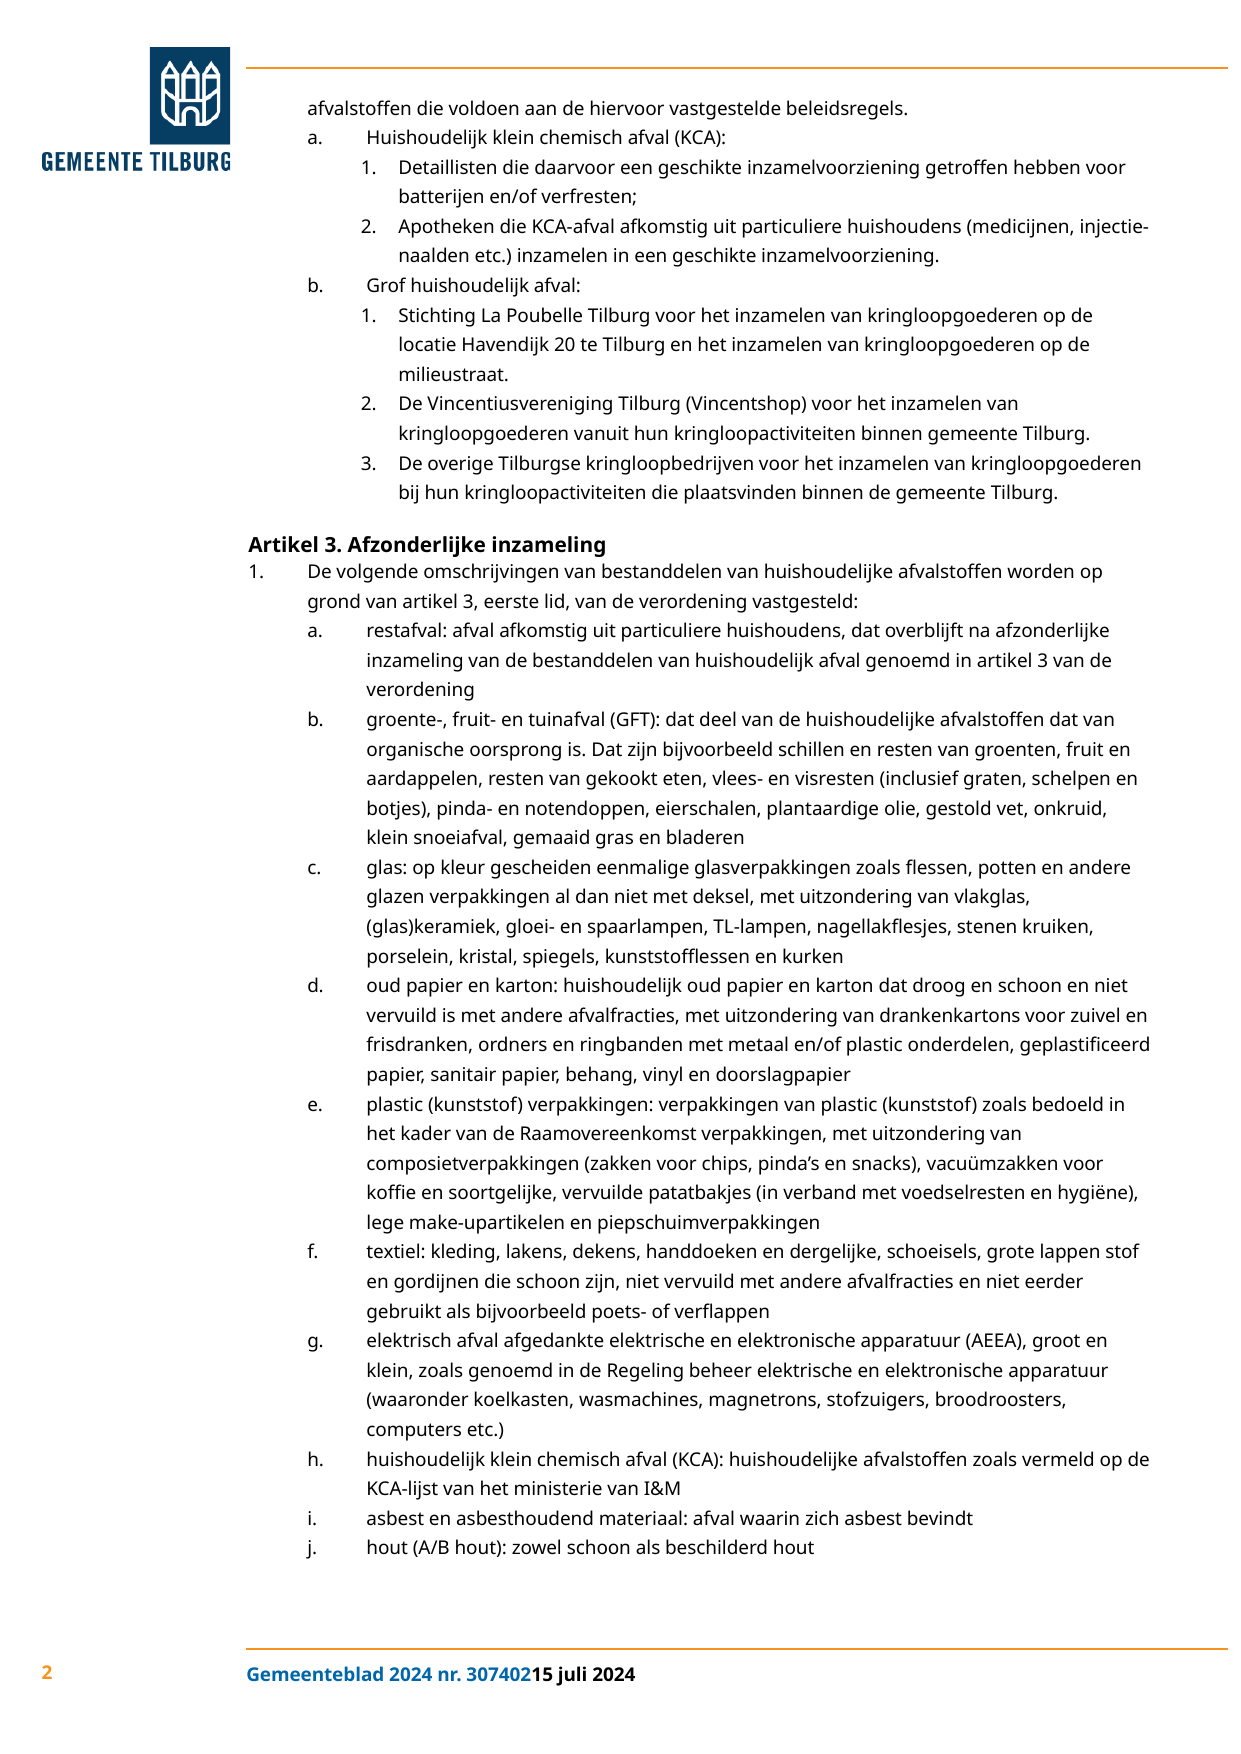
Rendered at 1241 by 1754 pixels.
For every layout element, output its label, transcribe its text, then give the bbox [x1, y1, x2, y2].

list De overige Tilburgse kringloopbedrijven voor het inzamelen van kringloopgoederen bij hun kringloopactiviteiten die plaatsvinden binnen de gemeente Tilburg. [361, 450, 1152, 505]
list plastic (kunststof) verpakkingen: verpakkingen van plastic (kunststof) zoals bedoeld in het kader van de Raamovereenkomst verpakkingen, met uitzondering van composietverpakkingen (zakken voor chips, pinda’s en snacks), vacuümzakken voor koffie en soortgelijke, vervuilde patatbakjes (in verband met voedselresten en hygiëne), lege make-upartikelen en piepschuimverpakkingen [307, 1091, 1152, 1235]
list Stichting La Poubelle Tilburg voor het inzamelen van kringloopgoederen op de locatie Havendijk 20 te Tilburg en het inzamelen van kringloopgoederen op de milieustraat. [361, 302, 1152, 387]
list Apotheken die KCA-afval afkomstig uit particuliere huishoudens (medicijnen, injectie-naalden etc.) inzamelen in een geschikte inzamelvoorziening. [361, 213, 1152, 268]
list De volgende omschrijvingen van bestanddelen van huishoudelijke afvalstoffen worden op grond van artikel 3, eerste lid, van de verordening vastgesteld: [248, 558, 1152, 613]
list De Vincentiusvereniging Tilburg (Vincentshop) voor het inzamelen van kringloopgoederen vanuit hun kringloopactiviteiten binnen gemeente Tilburg. [361, 391, 1152, 446]
list restafval: afval afkomstig uit particuliere huishoudens, dat overblijft na afzonderlijke inzameling van de bestanddelen van huishoudelijk afval genoemd in artikel 3 van de verordening [307, 617, 1152, 702]
list elektrisch afval afgedankte elektrische en elektronische apparatuur (AEEA), groot en klein, zoals genoemd in de Regeling beheer elektrische en elektronische apparatuur (waaronder koelkasten, wasmachines, magnetrons, stofzuigers, broodroosters, computers etc.) [307, 1327, 1152, 1442]
list Grof huishoudelijk afval: [307, 272, 1152, 298]
text Artikel 3. Afzonderlijke inzameling [248, 530, 1152, 558]
list Huishoudelijk klein chemisch afval (KCA): [307, 124, 1152, 150]
list asbest en asbesthoudend materiaal: afval waarin zich asbest bevindt [307, 1505, 1152, 1531]
picture [41, 47, 231, 172]
list textiel: kleding, lakens, dekens, handdoeken en dergelijke, schoeisels, grote lappen stof en gordijnen die schoon zijn, niet vervuild met andere afvalfracties en niet eerder gebruikt als bijvoorbeeld poets- of verflappen [307, 1239, 1152, 1323]
list afvalstoffen die voldoen aan de hiervoor vastgestelde beleidsregels. [248, 95, 1152, 121]
list groente-, fruit- en tuinafval (GFT): dat deel van de huishoudelijke afvalstoffen dat van organische oorsprong is. Dat zijn bijvoorbeeld schillen en resten van groenten, fruit en aardappelen, resten van gekookt eten, vlees- en visresten (inclusief graten, schelpen en botjes), pinda- en notendoppen, eierschalen, plantaardige olie, gestold vet, onkruid, klein snoeiafval, gemaaid gras en bladeren [307, 706, 1152, 850]
list glas: op kleur gescheiden eenmalige glasverpakkingen zoals flessen, potten en andere glazen verpakkingen al dan niet met deksel, met uitzondering van vlakglas, (glas)keramiek, gloei- en spaarlampen, TL-lampen, nagellakflesjes, stenen kruiken, porselein, kristal, spiegels, kunststofflessen en kurken [307, 854, 1152, 968]
list hout (A/B hout): zowel schoon als beschilderd hout [307, 1534, 1152, 1560]
list Detaillisten die daarvoor een geschikte inzamelvoorziening getroffen hebben voor batterijen en/of verfresten; [361, 154, 1152, 209]
list huishoudelijk klein chemisch afval (KCA): huishoudelijke afvalstoffen zoals vermeld op de KCA-lijst van het ministerie van I&M [307, 1446, 1152, 1501]
list oud papier en karton: huishoudelijk oud papier en karton dat droog en schoon en niet vervuild is met andere afvalfracties, met uitzondering van drankenkartons voor zuivel en frisdranken, ordners en ringbanden met metaal en/of plastic onderdelen, geplastificeerd papier, sanitair papier, behang, vinyl en doorslagpapier [307, 972, 1152, 1087]
